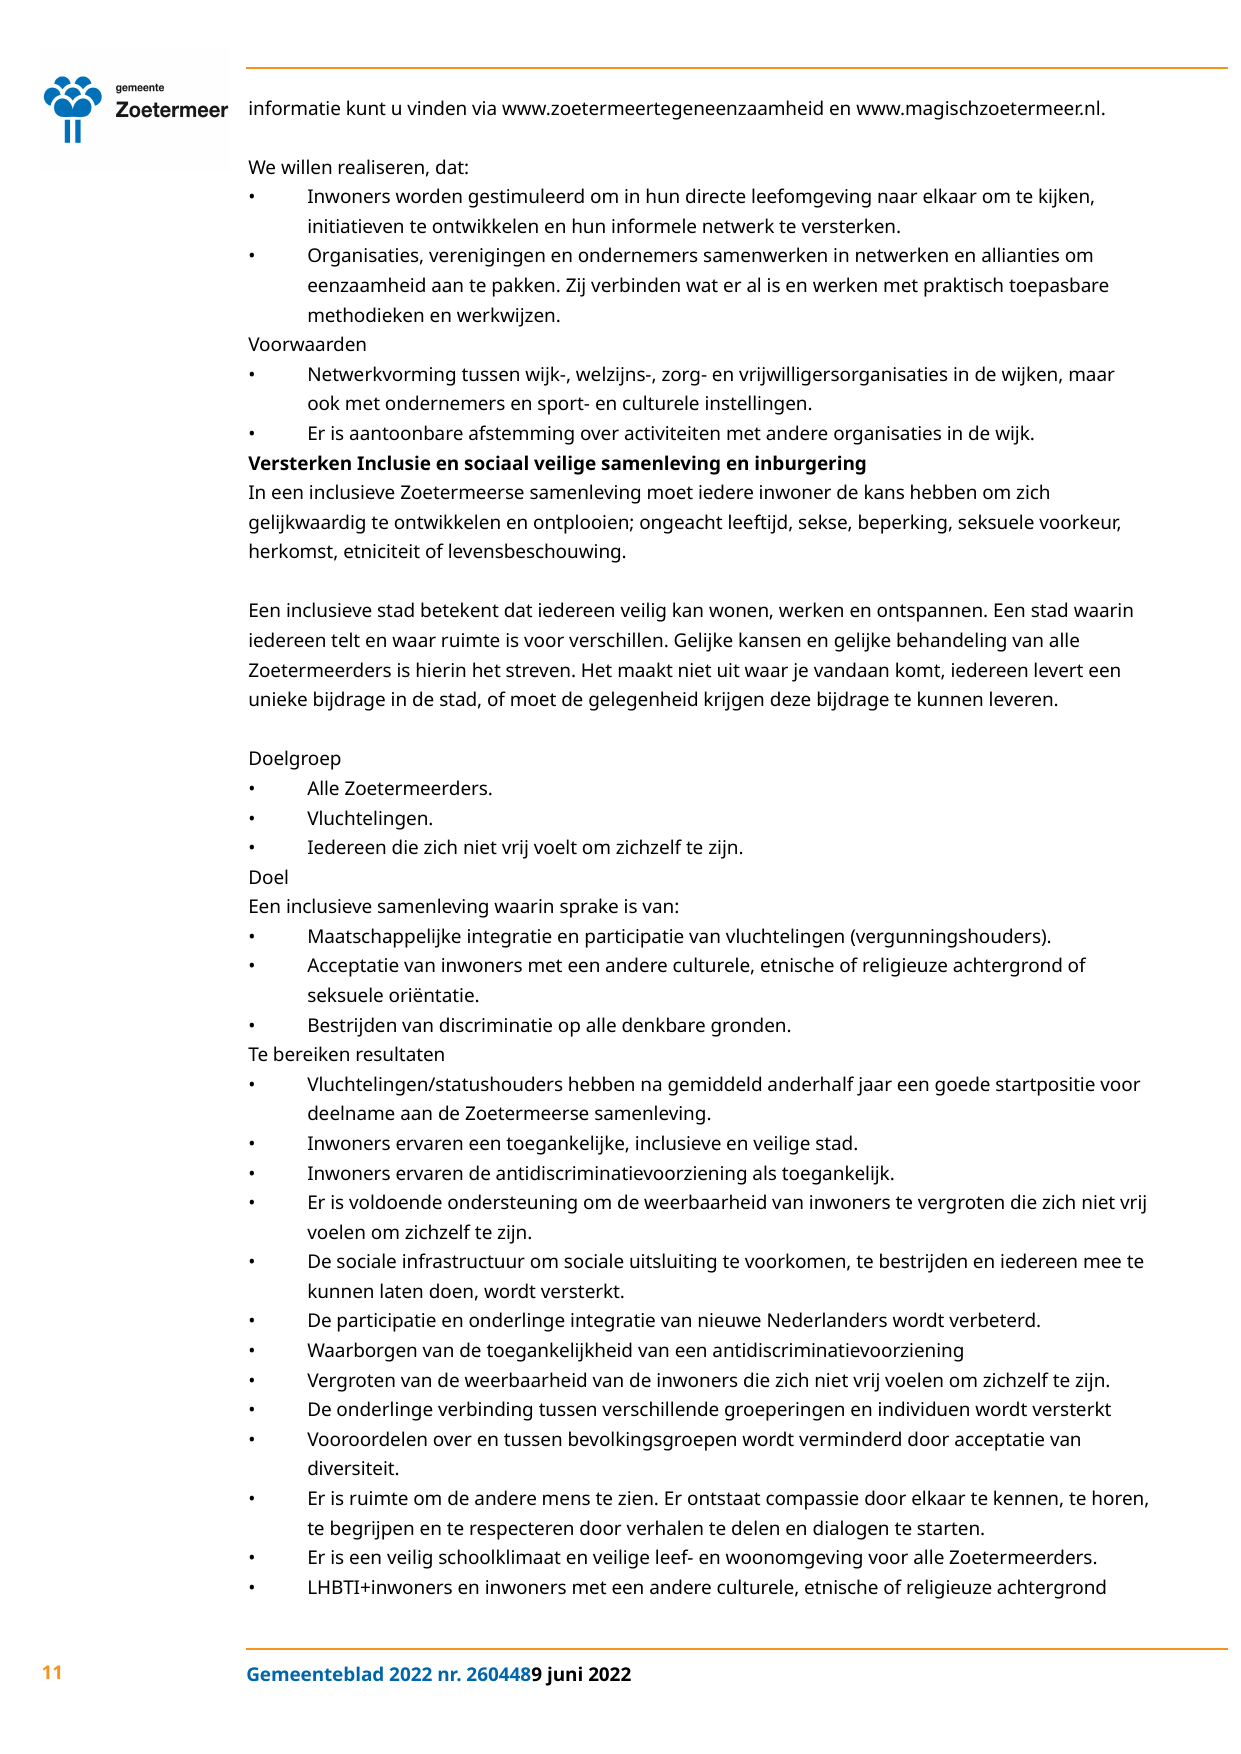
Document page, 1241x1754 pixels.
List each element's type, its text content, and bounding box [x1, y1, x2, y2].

text Te bereiken resultaten [248, 1041, 1152, 1067]
list LHBTI+inwoners en inwoners met een andere culturele, etnische of religieuze achtergrond [248, 1574, 1152, 1600]
text Een inclusieve stad betekent dat iedereen veilig kan wonen, werken en ontspannen. Een stad waarin iedereen telt en waar ruimte is voor verschillen. Gelijke kansen en gelijke behandeling van alle Zoetermeerders is hierin het streven. Het maakt niet uit waar je vandaan komt, iedereen levert een unieke bijdrage in de stad, of moet de gelegenheid krijgen deze bijdrage te kunnen leveren. [248, 598, 1152, 712]
list De participatie en onderlinge integratie van nieuwe Nederlanders wordt verbeterd. [248, 1308, 1152, 1333]
text Een inclusieve samenleving waarin sprake is van: [248, 893, 1152, 919]
list Er is voldoende ondersteuning om de weerbaarheid van inwoners te vergroten die zich niet vrij voelen om zichzelf te zijn. [248, 1189, 1152, 1245]
list Er is een veilig schoolklimaat en veilige leef- en woonomgeving voor alle Zoetermeerders. [248, 1544, 1152, 1570]
list De onderlinge verbinding tussen verschillende groeperingen en individuen wordt versterkt [248, 1396, 1152, 1422]
list Er is ruimte om de andere mens te zien. Er ontstaat compassie door elkaar te kennen, te horen, te begrijpen en te respecteren door verhalen te delen en dialogen te starten. [248, 1485, 1152, 1541]
list De sociale infrastructuur om sociale uitsluiting te voorkomen, te bestrijden en iedereen mee te kunnen laten doen, wordt versterkt. [248, 1248, 1152, 1304]
list Inwoners ervaren een toegankelijke, inclusieve en veilige stad. [248, 1130, 1152, 1156]
list Vluchtelingen. [248, 805, 1152, 831]
text In een inclusieve Zoetermeerse samenleving moet iedere inwoner de kans hebben om zich gelijkwaardig te ontwikkelen en ontplooien; ongeacht leeftijd, sekse, beperking, seksuele voorkeur, herkomst, etniciteit of levensbeschouwing. [248, 479, 1152, 564]
text informatie kunt u vinden via www.zoetermeertegeneenzaamheid en www.magischzoetermeer.nl. [248, 95, 1152, 121]
list Vluchtelingen/statushouders hebben na gemiddeld anderhalf jaar een goede startpositie voor deelname aan de Zoetermeerse samenleving. [248, 1071, 1152, 1126]
list Organisaties, verenigingen en ondernemers samenwerken in netwerken en allianties om eenzaamheid aan te pakken. Zij verbinden wat er al is en werken met praktisch toepasbare methodieken en werkwijzen. [248, 243, 1152, 328]
list Maatschappelijke integratie en participatie van vluchtelingen (vergunningshouders). [248, 923, 1152, 949]
text Doel [248, 864, 1152, 890]
list Er is aantoonbare afstemming over activiteiten met andere organisaties in de wijk. [248, 420, 1152, 446]
list Iedereen die zich niet vrij voelt om zichzelf te zijn. [248, 834, 1152, 860]
list Vergroten van de weerbaarheid van de inwoners die zich niet vrij voelen om zichzelf te zijn. [248, 1367, 1152, 1393]
text Doelgroep [248, 746, 1152, 771]
list Inwoners ervaren de antidiscriminatievoorziening als toegankelijk. [248, 1160, 1152, 1186]
list Waarborgen van de toegankelijkheid van een antidiscriminatievoorziening [248, 1337, 1152, 1363]
text Versterken Inclusie en sociaal veilige samenleving en inburgering [248, 450, 1152, 476]
picture [41, 47, 231, 172]
text Voorwaarden [248, 331, 1152, 357]
list Alle Zoetermeerders. [248, 775, 1152, 801]
list Inwoners worden gestimuleerd om in hun directe leefomgeving naar elkaar om te kijken, initiatieven te ontwikkelen en hun informele netwerk te versterken. [248, 183, 1152, 239]
list Acceptatie van inwoners met een andere culturele, etnische of religieuze achtergrond of seksuele oriëntatie. [248, 953, 1152, 1008]
text We willen realiseren, dat: [248, 154, 1152, 180]
list Vooroordelen over en tussen bevolkingsgroepen wordt verminderd door acceptatie van diversiteit. [248, 1426, 1152, 1481]
list Netwerkvorming tussen wijk-, welzijns-, zorg- en vrijwilligersorganisaties in de wijken, maar ook met ondernemers en sport- en culturele instellingen. [248, 361, 1152, 416]
list Bestrijden van discriminatie op alle denkbare gronden. [248, 1012, 1152, 1038]
